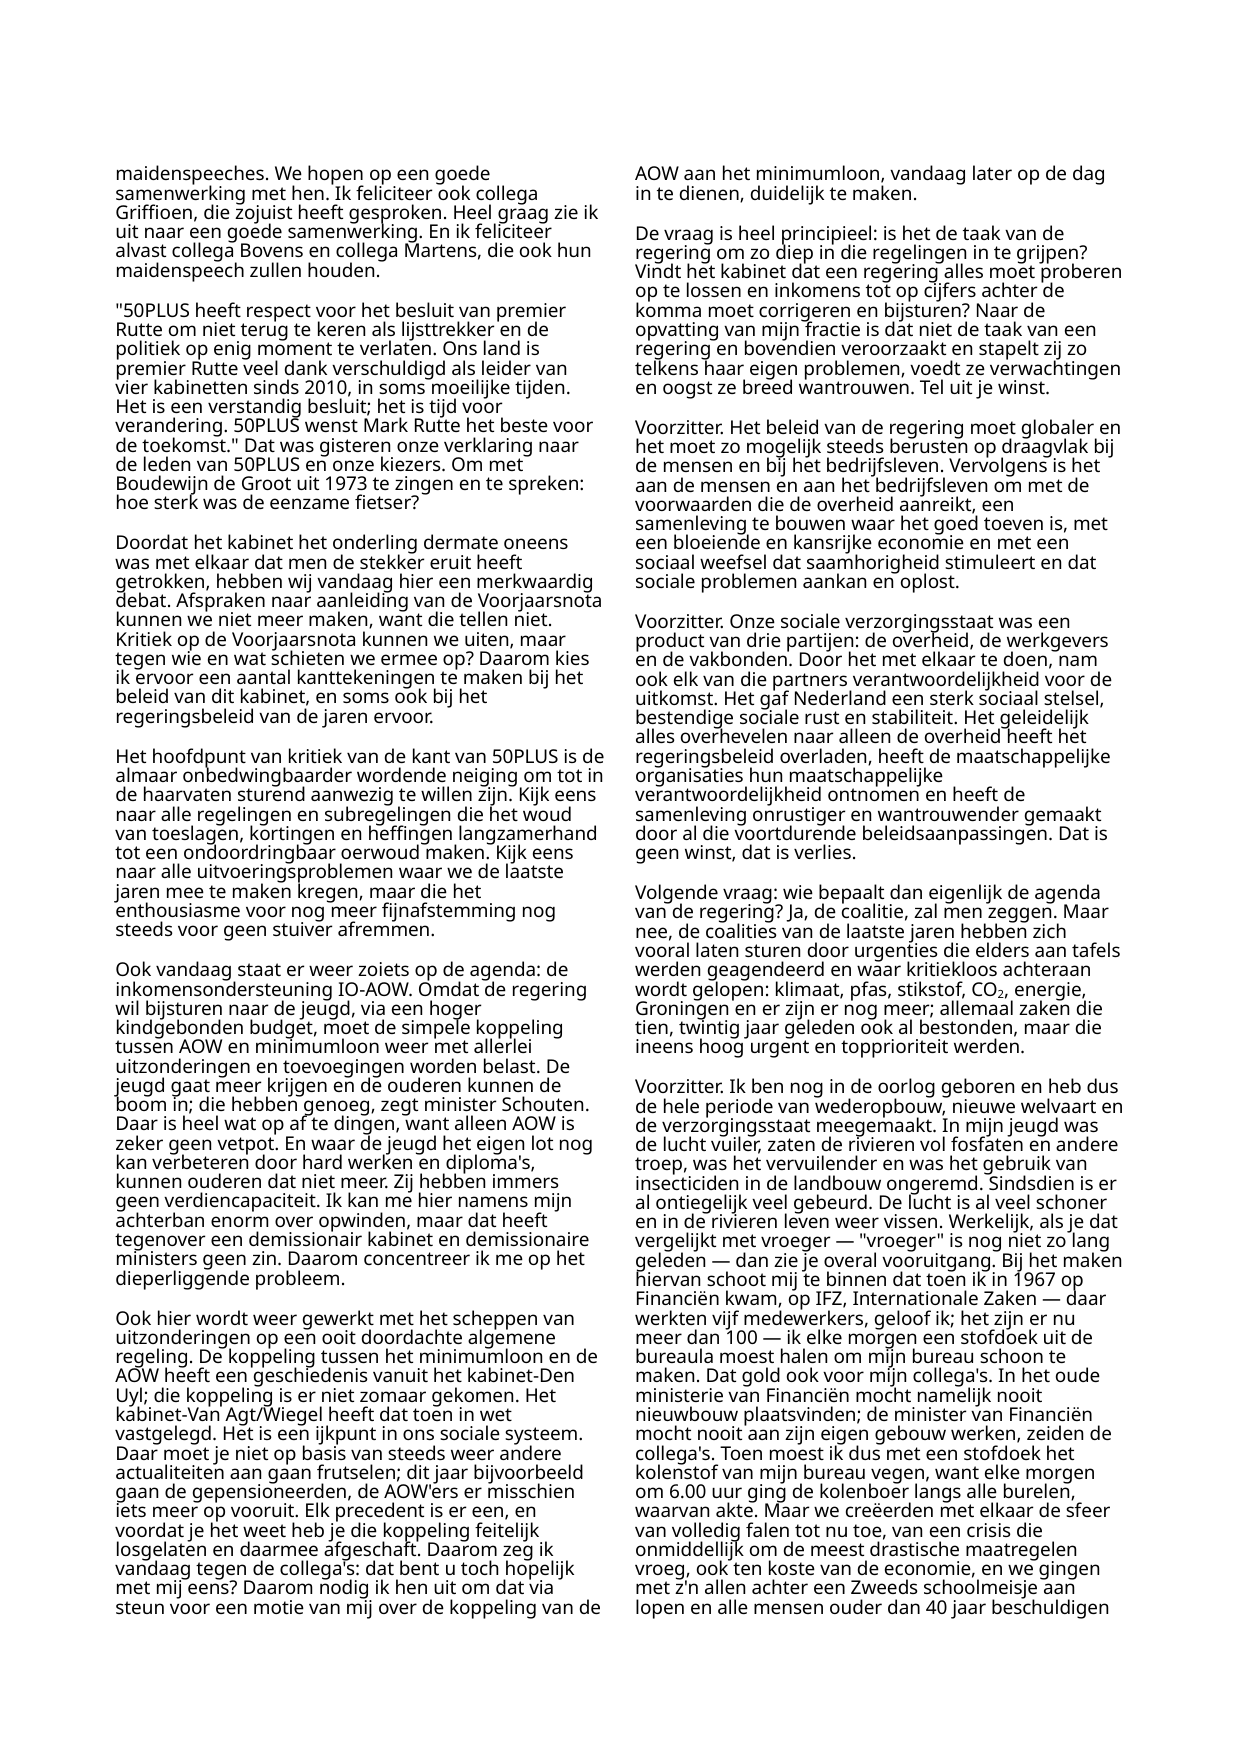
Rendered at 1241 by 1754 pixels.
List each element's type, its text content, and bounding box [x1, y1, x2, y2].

text Voorzitter. Ik ben nog in de oorlog geboren en heb dus de hele periode van wederopbouw, nieuwe welvaart en de verzorgingsstaat meegemaakt. In mijn jeugd was de lucht vuiler, zaten de rivieren vol fosfaten en andere troep, was het vervuilender en was het gebruik van insecticiden in de landbouw ongeremd. Sindsdien is er al ontiegelijk veel gebeurd. De lucht is al veel schoner en in de rivieren leven weer vissen. Werkelijk, als je dat vergelijkt met vroeger — "vroeger" is nog niet zo lang geleden — dan zie je overal vooruitgang. Bij het maken hiervan schoot mij te binnen dat toen ik in 1967 op Financiën kwam, op IFZ, Internationale Zaken — daar werkten vijf medewerkers, geloof ik; het zijn er nu meer dan 100 — ik elke morgen een stofdoek uit de bureaula moest halen om mijn bureau schoon te maken. Dat gold ook voor mijn collega's. In het oude ministerie van Financiën mocht namelijk nooit nieuwbouw plaatsvinden; de minister van Financiën mocht nooit aan zijn eigen gebouw werken, zeiden de collega's. Toen moest ik dus met een stofdoek het kolenstof van mijn bureau vegen, want elke morgen om 6.00 uur ging de kolenboer langs alle burelen, waarvan akte. Maar we creëerden met elkaar de sfeer van volledig falen tot nu toe, van een crisis die onmiddellijk om de meest drastische maatregelen vroeg, ook ten koste van de economie, en we gingen met z'n allen achter een Zweeds schoolmeisje aan lopen en alle mensen ouder dan 40 jaar beschuldigen [635, 1078, 1125, 1618]
text "50PLUS heeft respect voor het besluit van premier Rutte om niet terug te keren als lijsttrekker en de politiek op enig moment te verlaten. Ons land is premier Rutte veel dank verschuldigd als leider van vier kabinetten sinds 2010, in soms moeilijke tijden. Het is een verstandig besluit; het is tijd voor verandering. 50PLUS wenst Mark Rutte het beste voor de toekomst." Dat was gisteren onze verklaring naar de leden van 50PLUS en onze kiezers. Om met Boudewijn de Groot uit 1973 te zingen en te spreken: hoe sterk was de eenzame fietser? [115, 302, 605, 514]
text Ook vandaag staat er weer zoiets op de agenda: de inkomensondersteuning IO-AOW. Omdat de regering wil bijsturen naar de jeugd, via een hoger kindgebonden budget, moet de simpele koppeling tussen AOW en minimumloon weer met allerlei uitzonderingen en toevoegingen worden belast. De jeugd gaat meer krijgen en de ouderen kunnen de boom in; die hebben genoeg, zegt minister Schouten. Daar is heel wat op af te dingen, want alleen AOW is zeker geen vetpot. En waar de jeugd het eigen lot nog kan verbeteren door hard werken en diploma's, kunnen ouderen dat niet meer. Zij hebben immers geen verdiencapaciteit. Ik kan me hier namens mijn achterban enorm over opwinden, maar dat heeft tegenover een demissionair kabinet en demissionaire ministers geen zin. Daarom concentreer ik me op het dieperliggende probleem. [115, 961, 605, 1289]
text Ook hier wordt weer gewerkt met het scheppen van uitzonderingen op een ooit doordachte algemene regeling. De koppeling tussen het minimumloon en de AOW heeft een geschiedenis vanuit het kabinet-Den Uyl; die koppeling is er niet zomaar gekomen. Het kabinet-Van Agt/Wiegel heeft dat toen in wet vastgelegd. Het is een ijkpunt in ons sociale systeem. Daar moet je niet op basis van steeds weer andere actualiteiten aan gaan frutselen; dit jaar bijvoorbeeld gaan de gepensioneerden, de AOW'ers er misschien iets meer op vooruit. Elk precedent is er een, en voordat je het weet heb je die koppeling feitelijk losgelaten en daarmee afgeschaft. Daarom zeg ik vandaag tegen de collega's: dat bent u toch hopelijk met mij eens? Daarom nodig ik hen uit om dat via steun voor een motie van mij over de koppeling van de [115, 1309, 605, 1618]
text Voorzitter. Het beleid van de regering moet globaler en het moet zo mogelijk steeds berusten op draagvlak bij de mensen en bij het bedrijfsleven. Vervolgens is het aan de mensen en aan het bedrijfsleven om met de voorwaarden die de overheid aanreikt, een samenleving te bouwen waar het goed toeven is, met een bloeiende en kansrijke economie en met een sociaal weefsel dat saamhorigheid stimuleert en dat sociale problemen aankan en oplost. [635, 419, 1125, 592]
text maidenspeeches. We hopen op een goede samenwerking met hen. Ik feliciteer ook collega Griffioen, die zojuist heeft gesproken. Heel graag zie ik uit naar een goede samenwerking. En ik feliciteer alvast collega Bovens en collega Martens, die ook hun maidenspeech zullen houden. [115, 165, 605, 281]
text Doordat het kabinet het onderling dermate oneens was met elkaar dat men de stekker eruit heeft getrokken, hebben wij vandaag hier een merkwaardig debat. Afspraken naar aanleiding van de Voorjaarsnota kunnen we niet meer maken, want die tellen niet. Kritiek op de Voorjaarsnota kunnen we uiten, maar tegen wie en wat schieten we ermee op? Daarom kies ik ervoor een aantal kanttekeningen te maken bij het beleid van dit kabinet, en soms ook bij het regeringsbeleid van de jaren ervoor. [115, 534, 605, 727]
text Het hoofdpunt van kritiek van de kant van 50PLUS is de almaar onbedwingbaarder wordende neiging om tot in de haarvaten sturend aanwezig te willen zijn. Kijk eens naar alle regelingen en subregelingen die het woud van toeslagen, kortingen en heffingen langzamerhand tot een ondoordringbaar oerwoud maken. Kijk eens naar alle uitvoeringsproblemen waar we de laatste jaren mee te maken kregen, maar die het enthousiasme voor nog meer fijnafstemming nog steeds voor geen stuiver afremmen. [115, 748, 605, 941]
text Voorzitter. Onze sociale verzorgingsstaat was een product van drie partijen: de overheid, de werkgevers en de vakbonden. Door het met elkaar te doen, nam ook elk van die partners verantwoordelijkheid voor de uitkomst. Het gaf Nederland een sterk sociaal stelsel, bestendige sociale rust en stabiliteit. Het geleidelijk alles overhevelen naar alleen de overheid heeft het regeringsbeleid overladen, heeft de maatschappelijke organisaties hun maatschappelijke verantwoordelijkheid ontnomen en heeft de samenleving onrustiger en wantrouwender gemaakt door al die voortdurende beleidsaanpassingen. Dat is geen winst, dat is verlies. [635, 613, 1125, 863]
text AOW aan het minimumloon, vandaag later op de dag in te dienen, duidelijk te maken. [635, 165, 1125, 204]
text Volgende vraag: wie bepaalt dan eigenlijk de agenda van de regering? Ja, de coalitie, zal men zeggen. Maar nee, de coalities van de laatste jaren hebben zich vooral laten sturen door urgenties die elders aan tafels werden geagendeerd en waar kritiekloos achteraan wordt gelopen: klimaat, pfas, stikstof, CO2, energie, Groningen en er zijn er nog meer; allemaal zaken die tien, twintig jaar geleden ook al bestonden, maar die ineens hoog urgent en topprioriteit werden. [635, 884, 1125, 1058]
text De vraag is heel principieel: is het de taak van de regering om zo diep in die regelingen in te grijpen? Vindt het kabinet dat een regering alles moet proberen op te lossen en inkomens tot op cijfers achter de komma moet corrigeren en bijsturen? Naar de opvatting van mijn fractie is dat niet de taak van een regering en bovendien veroorzaakt en stapelt zij zo telkens haar eigen problemen, voedt ze verwachtingen en oogst ze breed wantrouwen. Tel uit je winst. [635, 224, 1125, 398]
